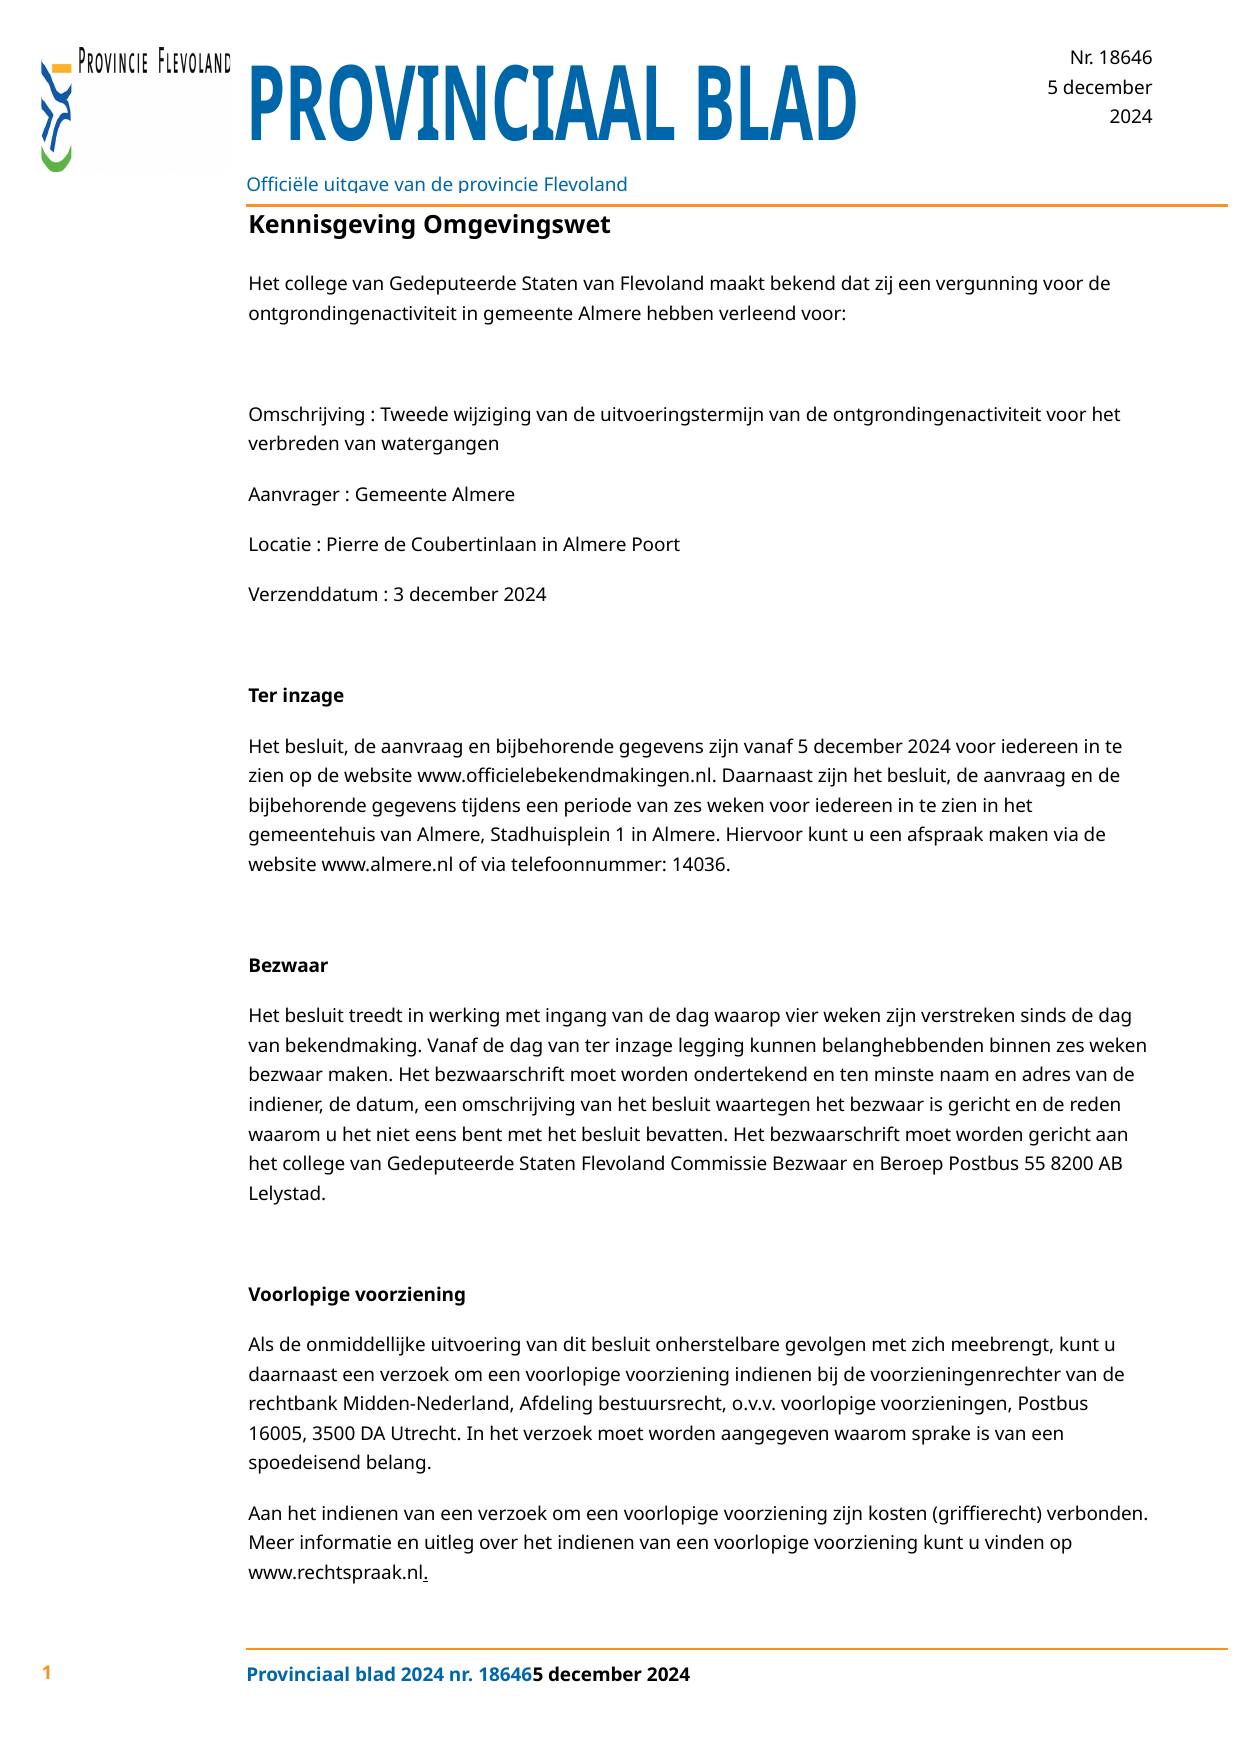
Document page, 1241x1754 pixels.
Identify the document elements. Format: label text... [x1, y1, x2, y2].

text Omschrijving : Tweede wijziging van de uitvoeringstermijn van de ontgrondingenactiviteit voor het verbreden van watergangen [248, 401, 1152, 456]
text Het besluit treedt in werking met ingang van de dag waarop vier weken zijn verstreken sinds de dag van bekendmaking. Vanaf de dag van ter inzage legging kunnen belanghebbenden binnen zes weken bezwaar maken. Het bezwaarschrift moet worden ondertekend en ten minste naam en adres van de indiener, de datum, een omschrijving van het besluit waartegen het bezwaar is gericht en de reden waarom u het niet eens bent met het besluit bevatten. Het bezwaarschrift moet worden gericht aan het college van Gedeputeerde Staten Flevoland Commissie Bezwaar en Beroep Postbus 55 8200 AB Lelystad. [248, 1002, 1152, 1206]
text Ter inzage [248, 682, 1152, 708]
text Als de onmiddellijke uitvoering van dit besluit onherstelbare gevolgen met zich meebrengt, kunt u daarnaast een verzoek om een voorlopige voorziening indienen bij de voorzieningenrechter van de rechtbank Midden-Nederland, Afdeling bestuursrecht, o.v.v. voorlopige voorzieningen, Postbus 16005, 3500 DA Utrecht. In het verzoek moet worden aangegeven waarom sprake is van een spoedeisend belang. [248, 1331, 1152, 1475]
text Aan het indienen van een verzoek om een voorlopige voorziening zijn kosten (griffierecht) verbonden. Meer informatie en uitleg over het indienen van een voorlopige voorziening kunt u vinden op www.rechtspraak.nl. [248, 1500, 1152, 1585]
text Het besluit, de aanvraag en bijbehorende gegevens zijn vanaf 5 december 2024 voor iedereen in te zien op de website www.officielebekendmakingen.nl. Daarnaast zijn het besluit, de aanvraag en de bijbehorende gegevens tijdens een periode van zes weken voor iedereen in te zien in het gemeentehuis van Almere, Stadhuisplein 1 in Almere. Hiervoor kunt u een afspraak maken via de website www.almere.nl of via telefoonnummer: 14036. [248, 733, 1152, 877]
text Kennisgeving Omgevingswet [248, 207, 1152, 241]
picture [41, 47, 231, 172]
text Verzenddatum : 3 december 2024 [248, 582, 1152, 607]
text Bezwaar [248, 952, 1152, 978]
text Voorlopige voorziening [248, 1281, 1152, 1306]
text Het college van Gedeputeerde Staten van Flevoland maakt bekend dat zij een vergunning voor de ontgrondingenactiviteit in gemeente Almere hebben verleend voor: [248, 270, 1152, 326]
text Locatie : Pierre de Coubertinlaan in Almere Poort [248, 531, 1152, 557]
text Aanvrager : Gemeente Almere [248, 481, 1152, 506]
